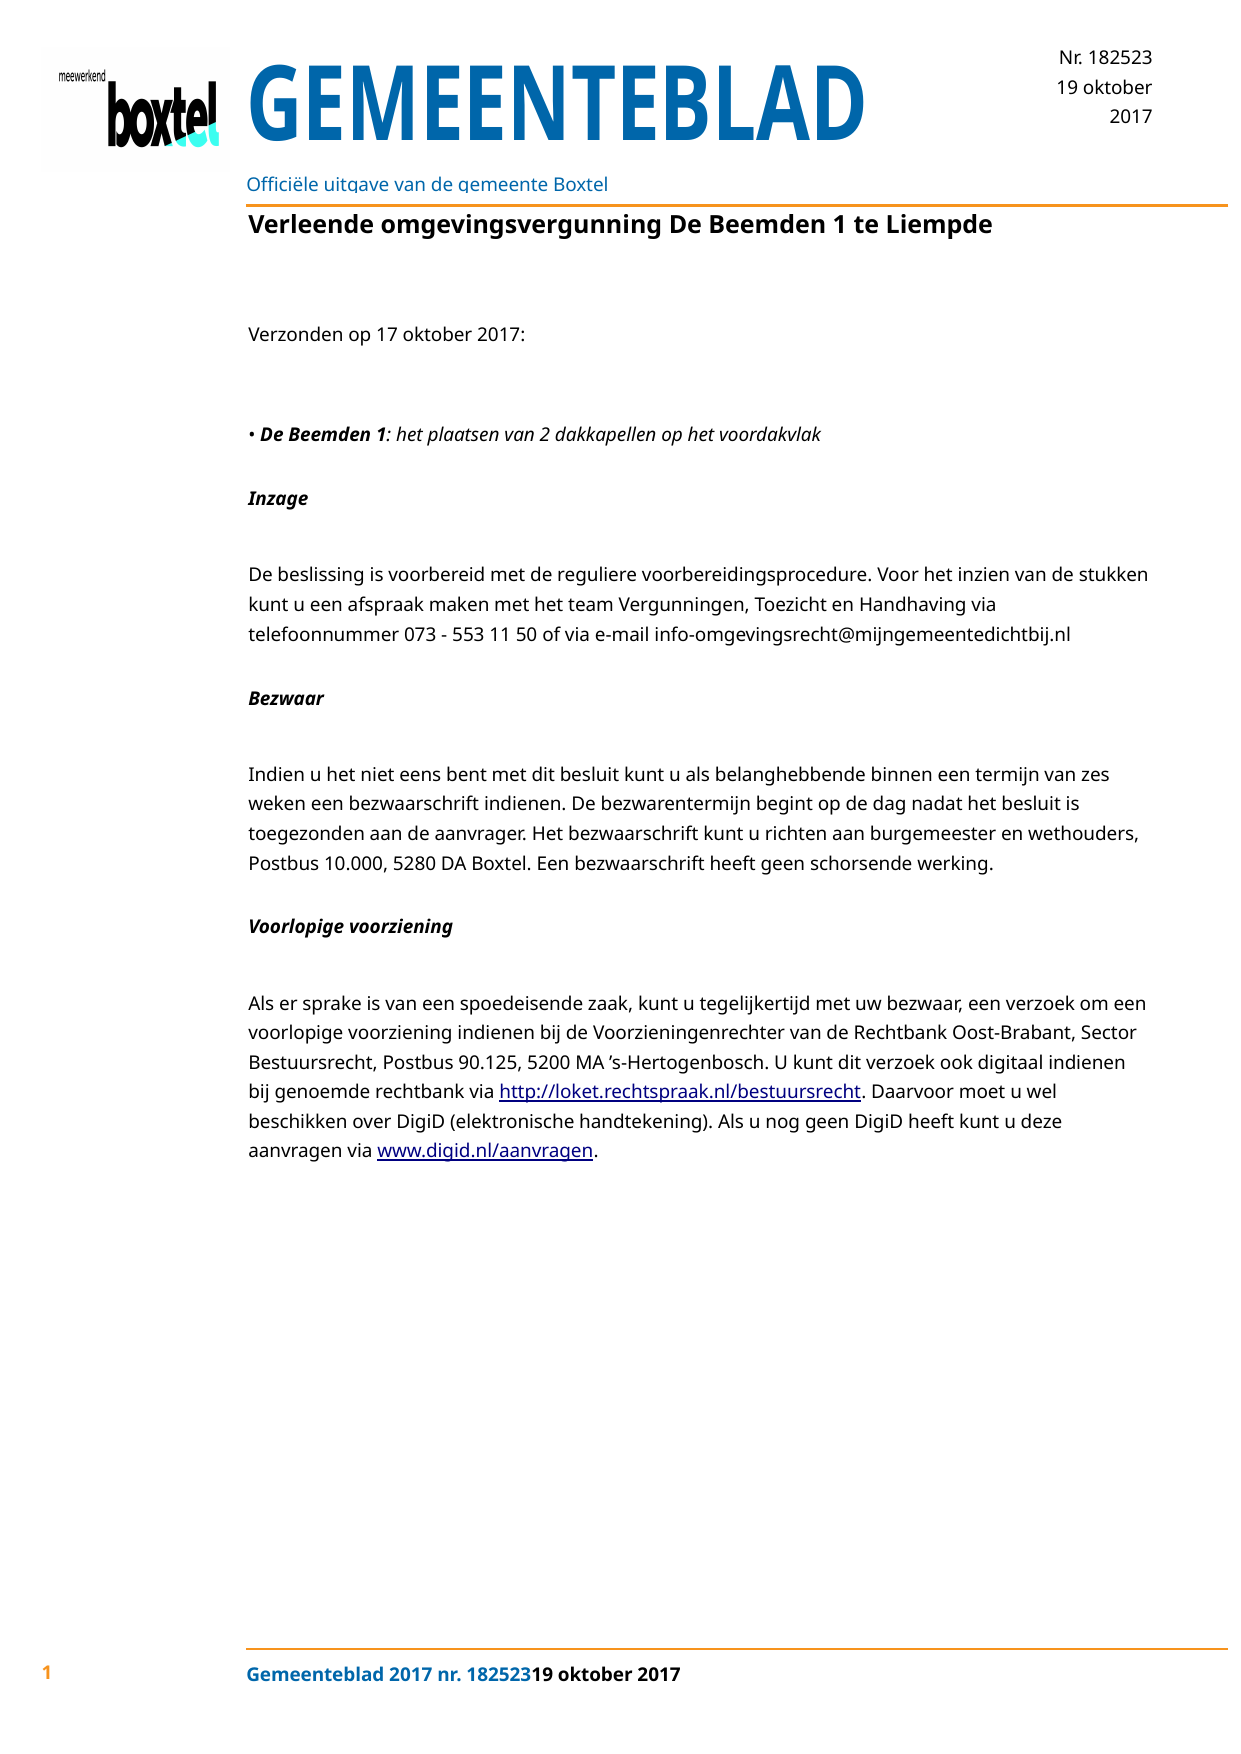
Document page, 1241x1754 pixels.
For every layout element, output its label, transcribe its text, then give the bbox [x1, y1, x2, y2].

text Bezwaar [248, 685, 1152, 711]
text Verleende omgevingsvergunning De Beemden 1 te Liempde [248, 207, 1152, 241]
text Verzonden op 17 oktober 2017: [248, 321, 1152, 346]
text Als er sprake is van een spoedeisende zaak, kunt u tegelijkertijd met uw bezwaar, een verzoek om een voorlopige voorziening indienen bij de Voorzieningenrechter van de Rechtbank Oost-Brabant, Sector Bestuursrecht, Postbus 90.125, 5200 MA ’s-Hertogenbosch. U kunt dit verzoek ook digitaal indienen bij genoemde rechtbank via http://loket.rechtspraak.nl/bestuursrecht. Daarvoor moet u wel beschikken over DigiD (elektronische handtekening). Als u nog geen DigiD heeft kunt u deze aanvragen via www.digid.nl/aanvragen. [248, 990, 1152, 1163]
text • De Beemden 1: het plaatsen van 2 dakkapellen op het voordakvlak [248, 422, 1152, 447]
picture [41, 47, 231, 172]
text Voorlopige voorziening [248, 914, 1152, 939]
text Indien u het niet eens bent met dit besluit kunt u als belanghebbende binnen een termijn van zes weken een bezwaarschrift indienen. De bezwarentermijn begint op de dag nadat het besluit is toegezonden aan de aanvrager. Het bezwaarschrift kunt u richten aan burgemeester en wethouders, Postbus 10.000, 5280 DA Boxtel. Een bezwaarschrift heeft geen schorsende werking. [248, 761, 1152, 875]
text Inzage [248, 486, 1152, 511]
text De beslissing is voorbereid met de reguliere voorbereidingsprocedure. Voor het inzien van de stukken kunt u een afspraak maken met het team Vergunningen, Toezicht en Handhaving via telefoonnummer 073 - 553 11 50 of via e-mail info-omgevingsrecht@mijngemeentedichtbij.nl [248, 562, 1152, 647]
